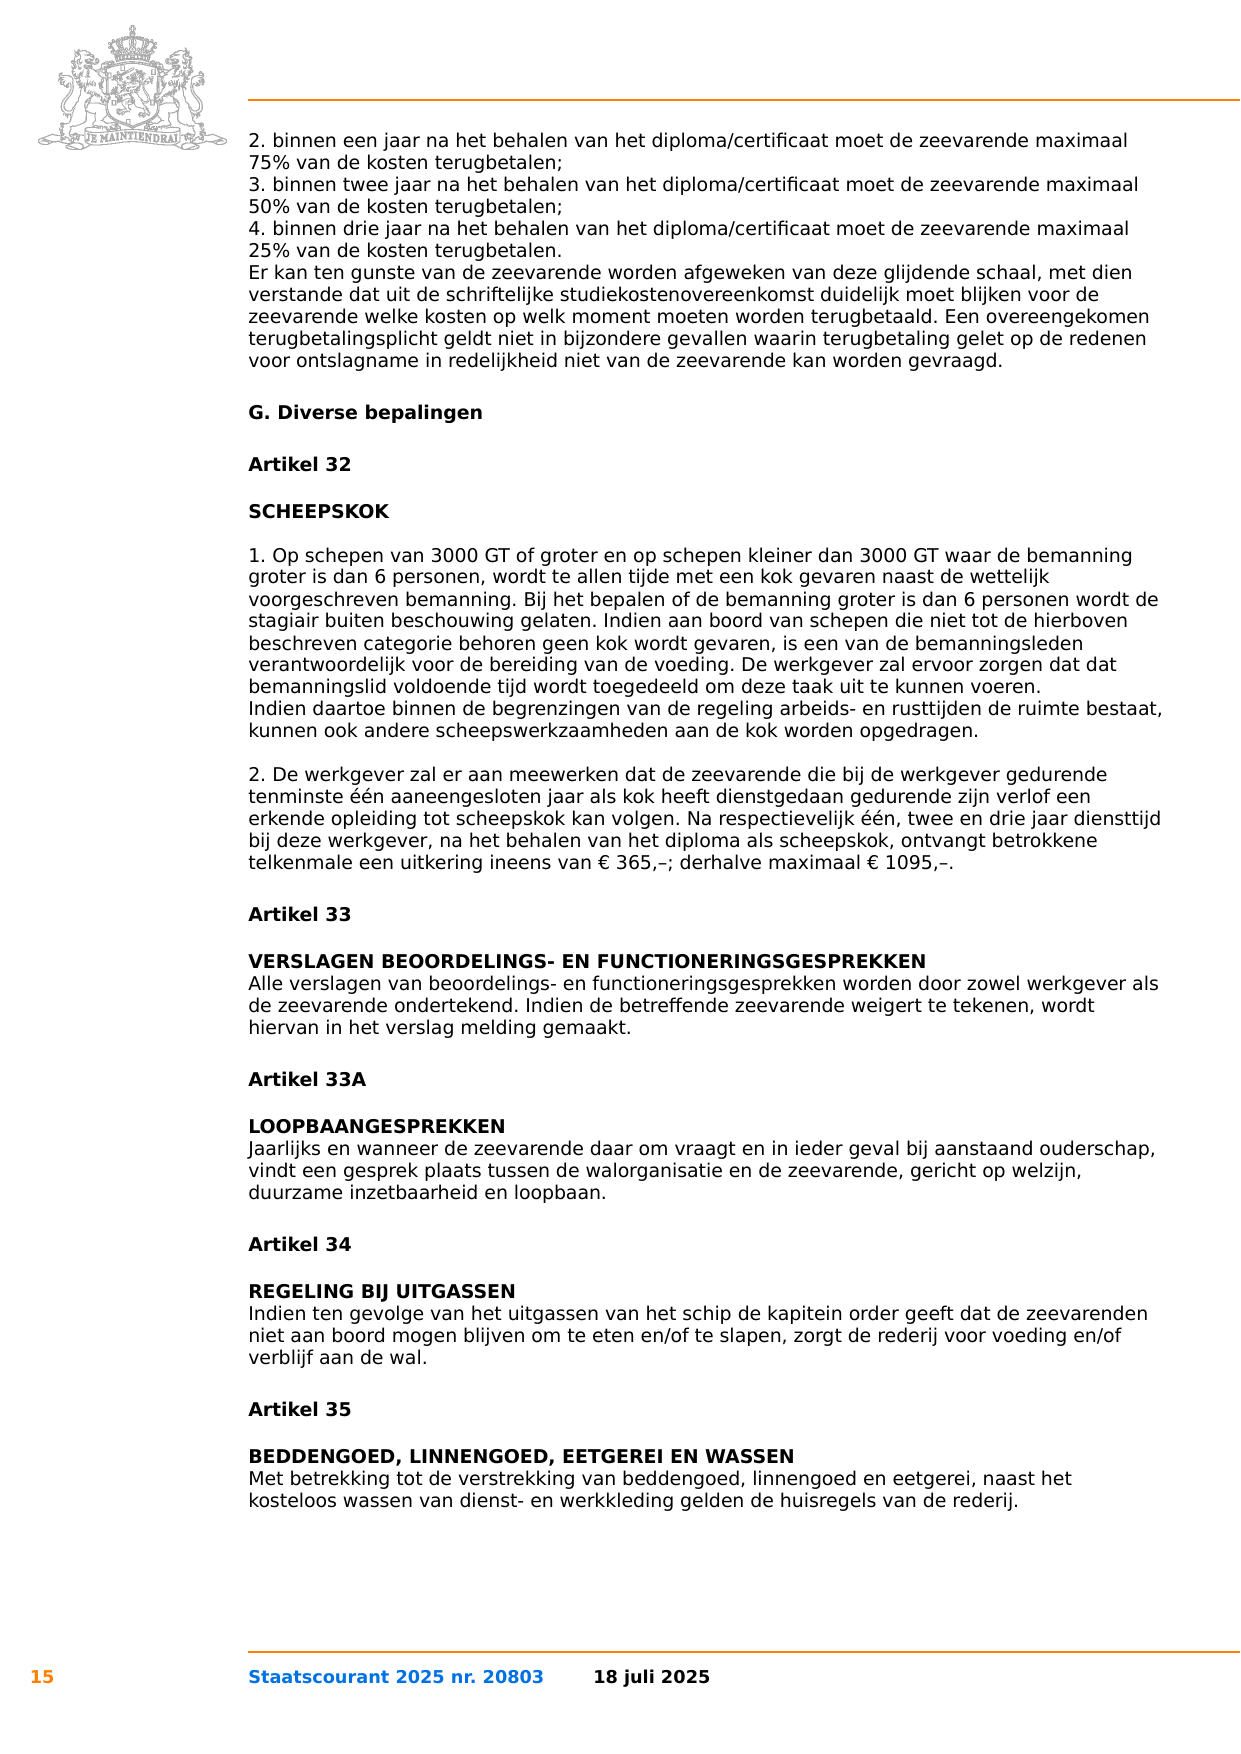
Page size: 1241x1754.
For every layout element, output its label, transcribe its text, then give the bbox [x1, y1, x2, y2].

text 3. binnen twee jaar na het behalen van het diploma/certificaat moet de zeevarende maximaal 50% van de kosten terugbetalen; [248, 174, 1163, 218]
subtitle Artikel 34 [248, 1234, 1163, 1256]
text Indien ten gevolge van het uitgassen van het schip de kapitein order geeft dat de zeevarenden niet aan boord mogen blijven om te eten en/of te slapen, zorgt de rederij voor voeding en/of verblijf aan de wal. [248, 1303, 1163, 1369]
subtitle BEDDENGOED, LINNENGOED, EETGEREI EN WASSEN [248, 1446, 1163, 1468]
text 2. De werkgever zal er aan meewerken dat de zeevarende die bij de werkgever gedurende tenminste één aaneengesloten jaar als kok heeft dienstgedaan gedurende zijn verlof een erkende opleiding tot scheepskok kan volgen. Na respectievelijk één, twee en drie jaar diensttijd bij deze werkgever, na het behalen van het diploma als scheepskok, ontvangt betrokkene telkenmale een uitkering ineens van € 365,–; derhalve maximaal € 1095,–. [248, 764, 1163, 874]
subtitle VERSLAGEN BEOORDELINGS- EN FUNCTIONERINGSGESPREKKEN [248, 951, 1163, 973]
subtitle Artikel 32 [248, 454, 1163, 476]
text Er kan ten gunste van de zeevarende worden afgeweken van deze glijdende schaal, met dien verstande dat uit de schriftelijke studiekostenovereenkomst duidelijk moet blijken voor de zeevarende welke kosten op welk moment moeten worden terugbetaald. Een overeengekomen terugbetalingsplicht geldt niet in bijzondere gevallen waarin terugbetaling gelet op de redenen voor ontslagname in redelijkheid niet van de zeevarende kan worden gevraagd. [248, 262, 1163, 372]
subtitle REGELING BIJ UITGASSEN [248, 1281, 1163, 1303]
text 1. Op schepen van 3000 GT of groter en op schepen kleiner dan 3000 GT waar de bemanning groter is dan 6 personen, wordt te allen tijde met een kok gevaren naast de wettelijk voorgeschreven bemanning. Bij het bepalen of de bemanning groter is dan 6 personen wordt de stagiair buiten beschouwing gelaten. Indien aan boord van schepen die niet tot de hierboven beschreven categorie behoren geen kok wordt gevaren, is een van de bemanningsleden verantwoordelijk voor de bereiding van de voeding. De werkgever zal ervoor zorgen dat dat bemanningslid voldoende tijd wordt toegedeeld om deze taak uit te kunnen voeren. [248, 544, 1163, 698]
text Indien daartoe binnen de begrenzingen van de regeling arbeids- en rusttijden de ruimte bestaat, kunnen ook andere scheepswerkzaamheden aan de kok worden opgedragen. [248, 698, 1163, 742]
text 2. binnen een jaar na het behalen van het diploma/certificaat moet de zeevarende maximaal 75% van de kosten terugbetalen; [248, 130, 1163, 174]
text Alle verslagen van beoordelings- en functioneringsgesprekken worden door zowel werkgever als de zeevarende ondertekend. Indien de betreffende zeevarende weigert te tekenen, wordt hiervan in het verslag melding gemaakt. [248, 973, 1163, 1039]
subtitle SCHEEPSKOK [248, 501, 1163, 523]
subtitle G. Diverse bepalingen [248, 402, 1163, 424]
text 4. binnen drie jaar na het behalen van het diploma/certificaat moet de zeevarende maximaal 25% van de kosten terugbetalen. [248, 218, 1163, 262]
subtitle Artikel 33 [248, 904, 1163, 926]
text Jaarlijks en wanneer de zeevarende daar om vraagt en in ieder geval bij aanstaand ouderschap, vindt een gesprek plaats tussen de walorganisatie en de zeevarende, gericht op welzijn, duurzame inzetbaarheid en loopbaan. [248, 1138, 1163, 1204]
picture [38, 25, 227, 150]
subtitle Artikel 35 [248, 1399, 1163, 1421]
subtitle LOOPBAANGESPREKKEN [248, 1116, 1163, 1138]
text Met betrekking tot de verstrekking van beddengoed, linnengoed en eetgerei, naast het kosteloos wassen van dienst- en werkkleding gelden de huisregels van de rederij. [248, 1468, 1163, 1512]
subtitle Artikel 33A [248, 1069, 1163, 1091]
